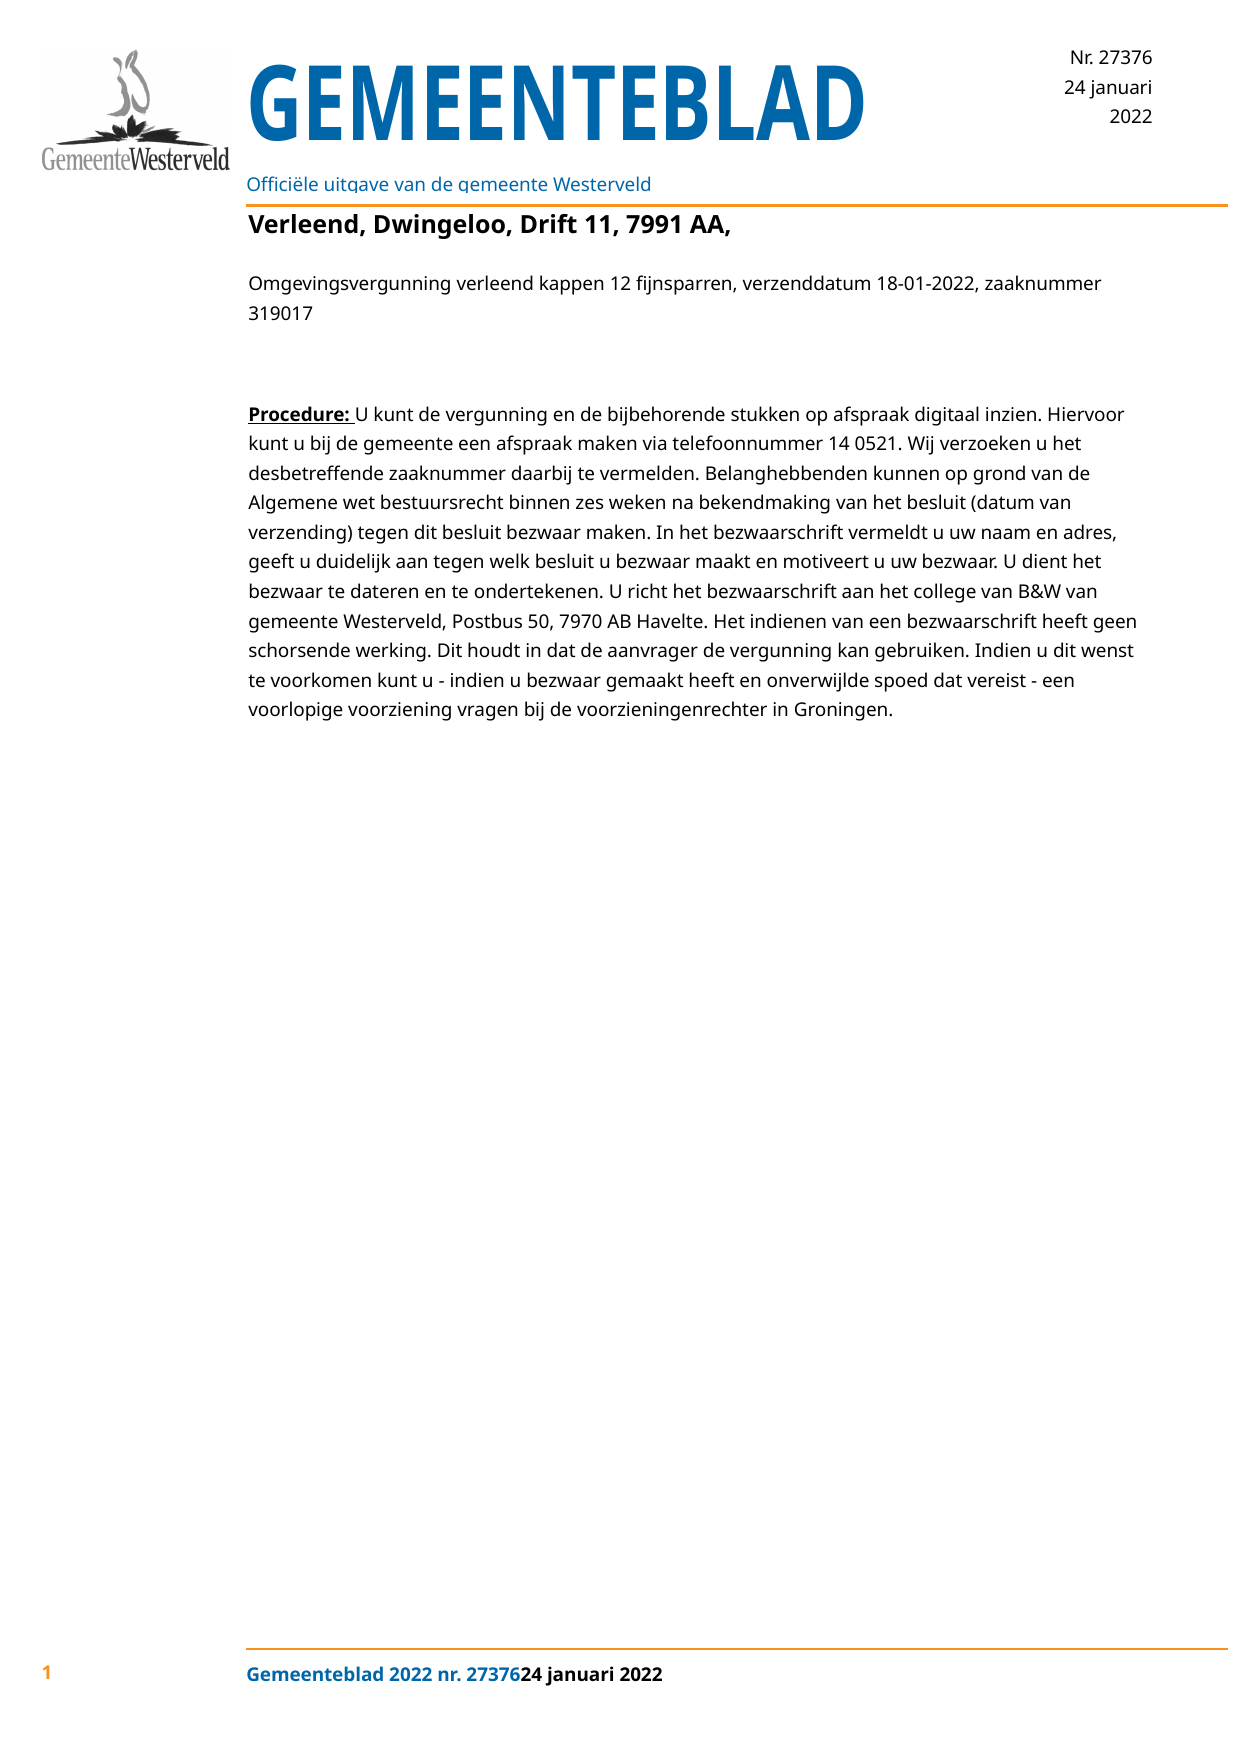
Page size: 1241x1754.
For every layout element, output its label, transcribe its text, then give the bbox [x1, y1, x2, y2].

text Omgevingsvergunning verleend kappen 12 fijnsparren, verzenddatum 18-01-2022, zaaknummer 319017 [248, 270, 1152, 326]
text Procedure: U kunt de vergunning en de bijbehorende stukken op afspraak digitaal inzien. Hiervoor kunt u bij de gemeente een afspraak maken via telefoonnummer 14 0521. Wij verzoeken u het desbetreffende zaaknummer daarbij te vermelden. Belanghebbenden kunnen op grond van de Algemene wet bestuursrecht binnen zes weken na bekendmaking van het besluit (datum van verzending) tegen dit besluit bezwaar maken. In het bezwaarschrift vermeldt u uw naam en adres, geeft u duidelijk aan tegen welk besluit u bezwaar maakt en motiveert u uw bezwaar. U dient het bezwaar te dateren en te ondertekenen. U richt het bezwaarschrift aan het college van B&W van gemeente Westerveld, Postbus 50, 7970 AB Havelte. Het indienen van een bezwaarschrift heeft geen schorsende werking. Dit houdt in dat de aanvrager de vergunning kan gebruiken. Indien u dit wenst te voorkomen kunt u - indien u bezwaar gemaakt heeft en onverwijlde spoed dat vereist - een voorlopige voorziening vragen bij de voorzieningenrechter in Groningen. [248, 401, 1152, 722]
text Verleend, Dwingeloo, Drift 11, 7991 AA, [248, 207, 1152, 241]
picture [41, 47, 231, 172]
